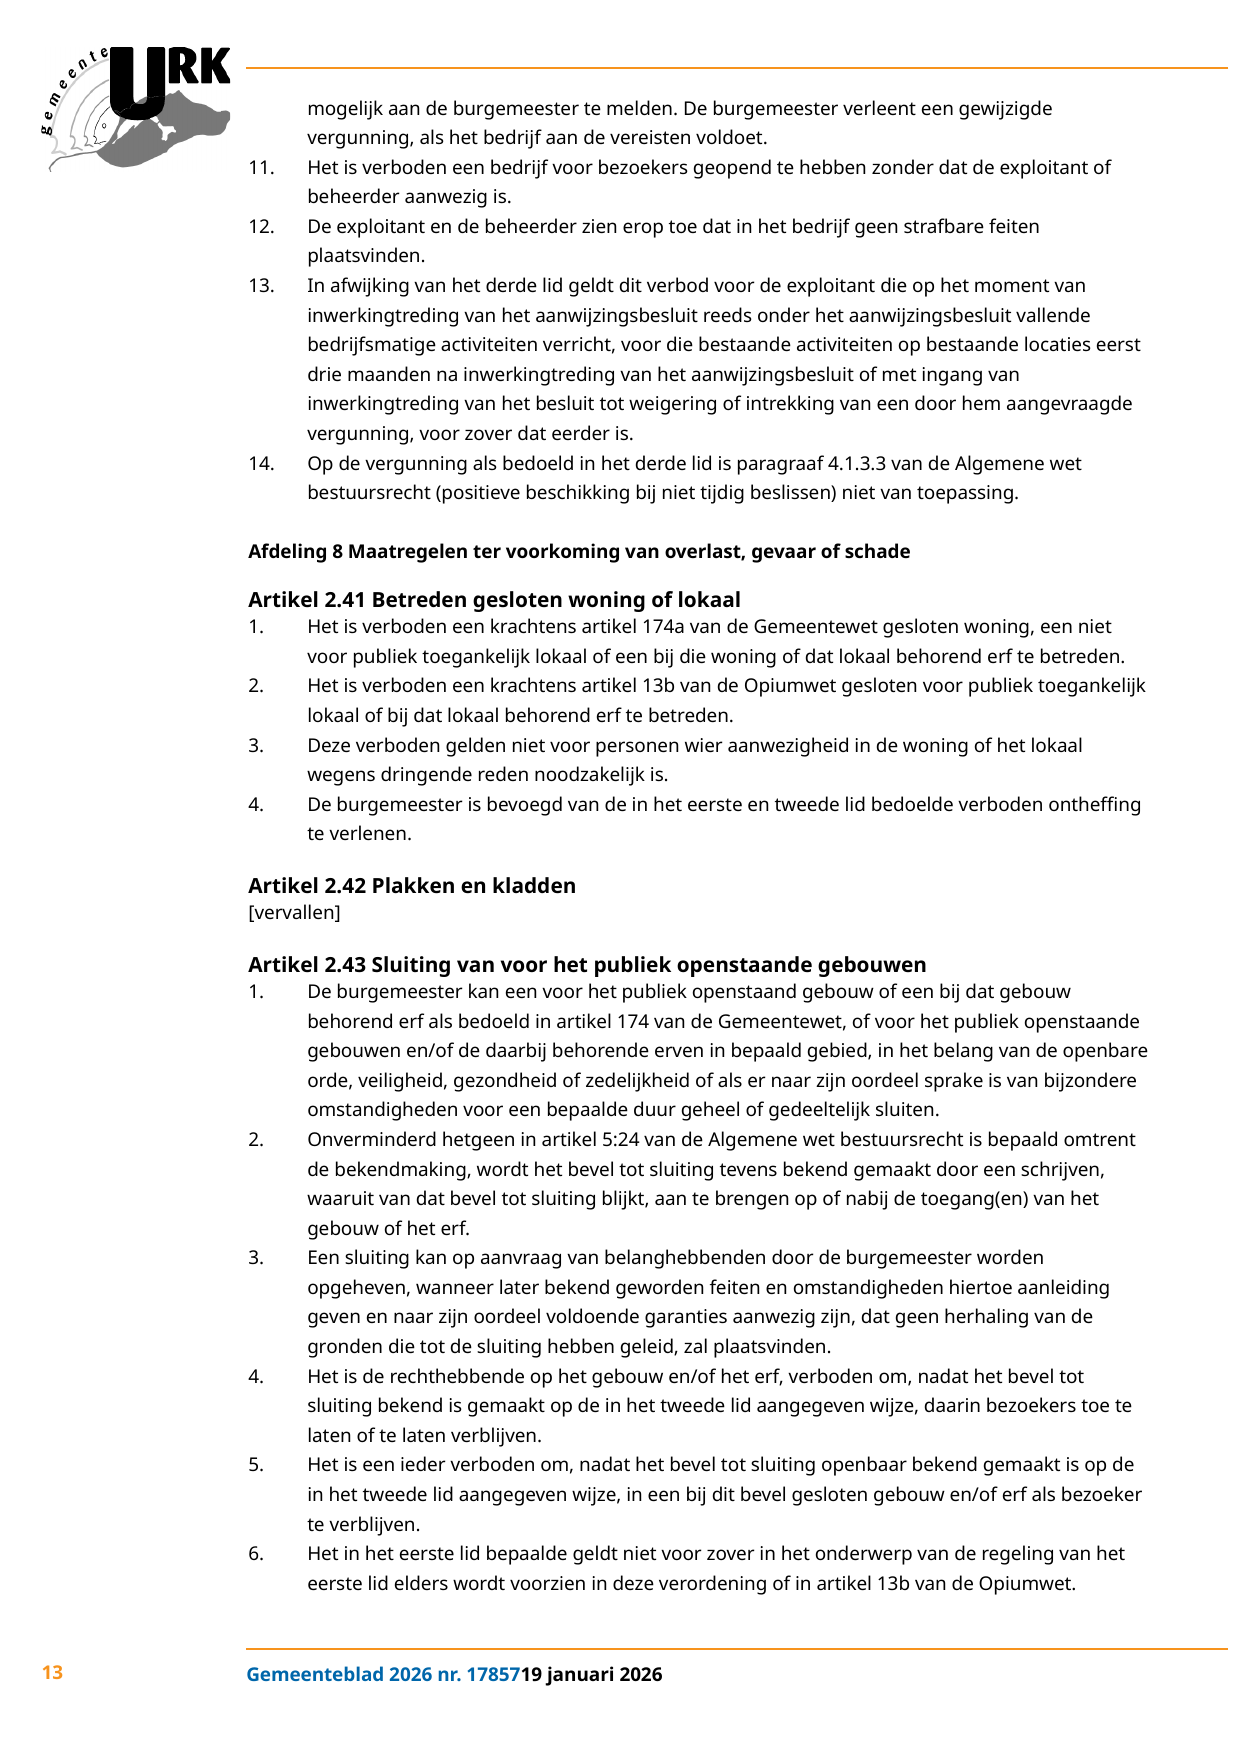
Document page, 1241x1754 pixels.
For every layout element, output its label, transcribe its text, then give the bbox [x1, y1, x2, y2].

list Onverminderd hetgeen in artikel 5:24 van de Algemene wet bestuursrecht is bepaald omtrent de bekendmaking, wordt het bevel tot sluiting tevens bekend gemaakt door een schrijven, waaruit van dat bevel tot sluiting blijkt, aan te brengen op of nabij de toegang(en) van het gebouw of het erf. [248, 1126, 1152, 1241]
list mogelijk aan de burgemeester te melden. De burgemeester verleent een gewijzigde vergunning, als het bedrijf aan de vereisten voldoet. [248, 95, 1152, 150]
list De burgemeester is bevoegd van de in het eerste en tweede lid bedoelde verboden ontheffing te verlenen. [248, 791, 1152, 846]
list Het is verboden een bedrijf voor bezoekers geopend te hebben zonder dat de exploitant of beheerder aanwezig is. [248, 154, 1152, 209]
list Het is een ieder verboden om, nadat het bevel tot sluiting openbaar bekend gemaakt is op de in het tweede lid aangegeven wijze, in een bij dit bevel gesloten gebouw en/of erf als bezoeker te verblijven. [248, 1452, 1152, 1537]
list Op de vergunning als bedoeld in het derde lid is paragraaf 4.1.3.3 van de Algemene wet bestuursrecht (positieve beschikking bij niet tijdig beslissen) niet van toepassing. [248, 450, 1152, 505]
text Artikel 2.43 Sluiting van voor het publiek openstaande gebouwen [248, 950, 1152, 978]
list Deze verboden gelden niet voor personen wier aanwezigheid in de woning of het lokaal wegens dringende reden noodzakelijk is. [248, 732, 1152, 787]
text Artikel 2.41 Betreden gesloten woning of lokaal [248, 585, 1152, 613]
text Afdeling 8 Maatregelen ter voorkoming van overlast, gevaar of schade [248, 538, 1152, 564]
text Artikel 2.42 Plakken en kladden [248, 871, 1152, 899]
text [vervallen] [248, 899, 1152, 925]
list Een sluiting kan op aanvraag van belanghebbenden door de burgemeester worden opgeheven, wanneer later bekend geworden feiten en omstandigheden hiertoe aanleiding geven en naar zijn oordeel voldoende garanties aanwezig zijn, dat geen herhaling van de gronden die tot de sluiting hebben geleid, zal plaatsvinden. [248, 1244, 1152, 1359]
list In afwijking van het derde lid geldt dit verbod voor de exploitant die op het moment van inwerkingtreding van het aanwijzingsbesluit reeds onder het aanwijzingsbesluit vallende bedrijfsmatige activiteiten verricht, voor die bestaande activiteiten op bestaande locaties eerst drie maanden na inwerkingtreding van het aanwijzingsbesluit of met ingang van inwerkingtreding van het besluit tot weigering of intrekking van een door hem aangevraagde vergunning, voor zover dat eerder is. [248, 272, 1152, 446]
list Het is de rechthebbende op het gebouw en/of het erf, verboden om, nadat het bevel tot sluiting bekend is gemaakt op de in het tweede lid aangegeven wijze, daarin bezoekers toe te laten of te laten verblijven. [248, 1363, 1152, 1448]
list De exploitant en de beheerder zien erop toe dat in het bedrijf geen strafbare feiten plaatsvinden. [248, 213, 1152, 268]
list Het in het eerste lid bepaalde geldt niet voor zover in het onderwerp van de regeling van het eerste lid elders wordt voorzien in deze verordening of in artikel 13b van de Opiumwet. [248, 1540, 1152, 1596]
list De burgemeester kan een voor het publiek openstaand gebouw of een bij dat gebouw behorend erf als bedoeld in artikel 174 van de Gemeentewet, of voor het publiek openstaande gebouwen en/of de daarbij behorende erven in bepaald gebied, in het belang van de openbare orde, veiligheid, gezondheid of zedelijkheid of als er naar zijn oordeel sprake is van bijzondere omstandigheden voor een bepaalde duur geheel of gedeeltelijk sluiten. [248, 978, 1152, 1122]
list Het is verboden een krachtens artikel 174a van de Gemeentewet gesloten woning, een niet voor publiek toegankelijk lokaal of een bij die woning of dat lokaal behorend erf te betreden. [248, 613, 1152, 669]
picture [41, 47, 231, 172]
list Het is verboden een krachtens artikel 13b van de Opiumwet gesloten voor publiek toegankelijk lokaal of bij dat lokaal behorend erf te betreden. [248, 673, 1152, 728]
